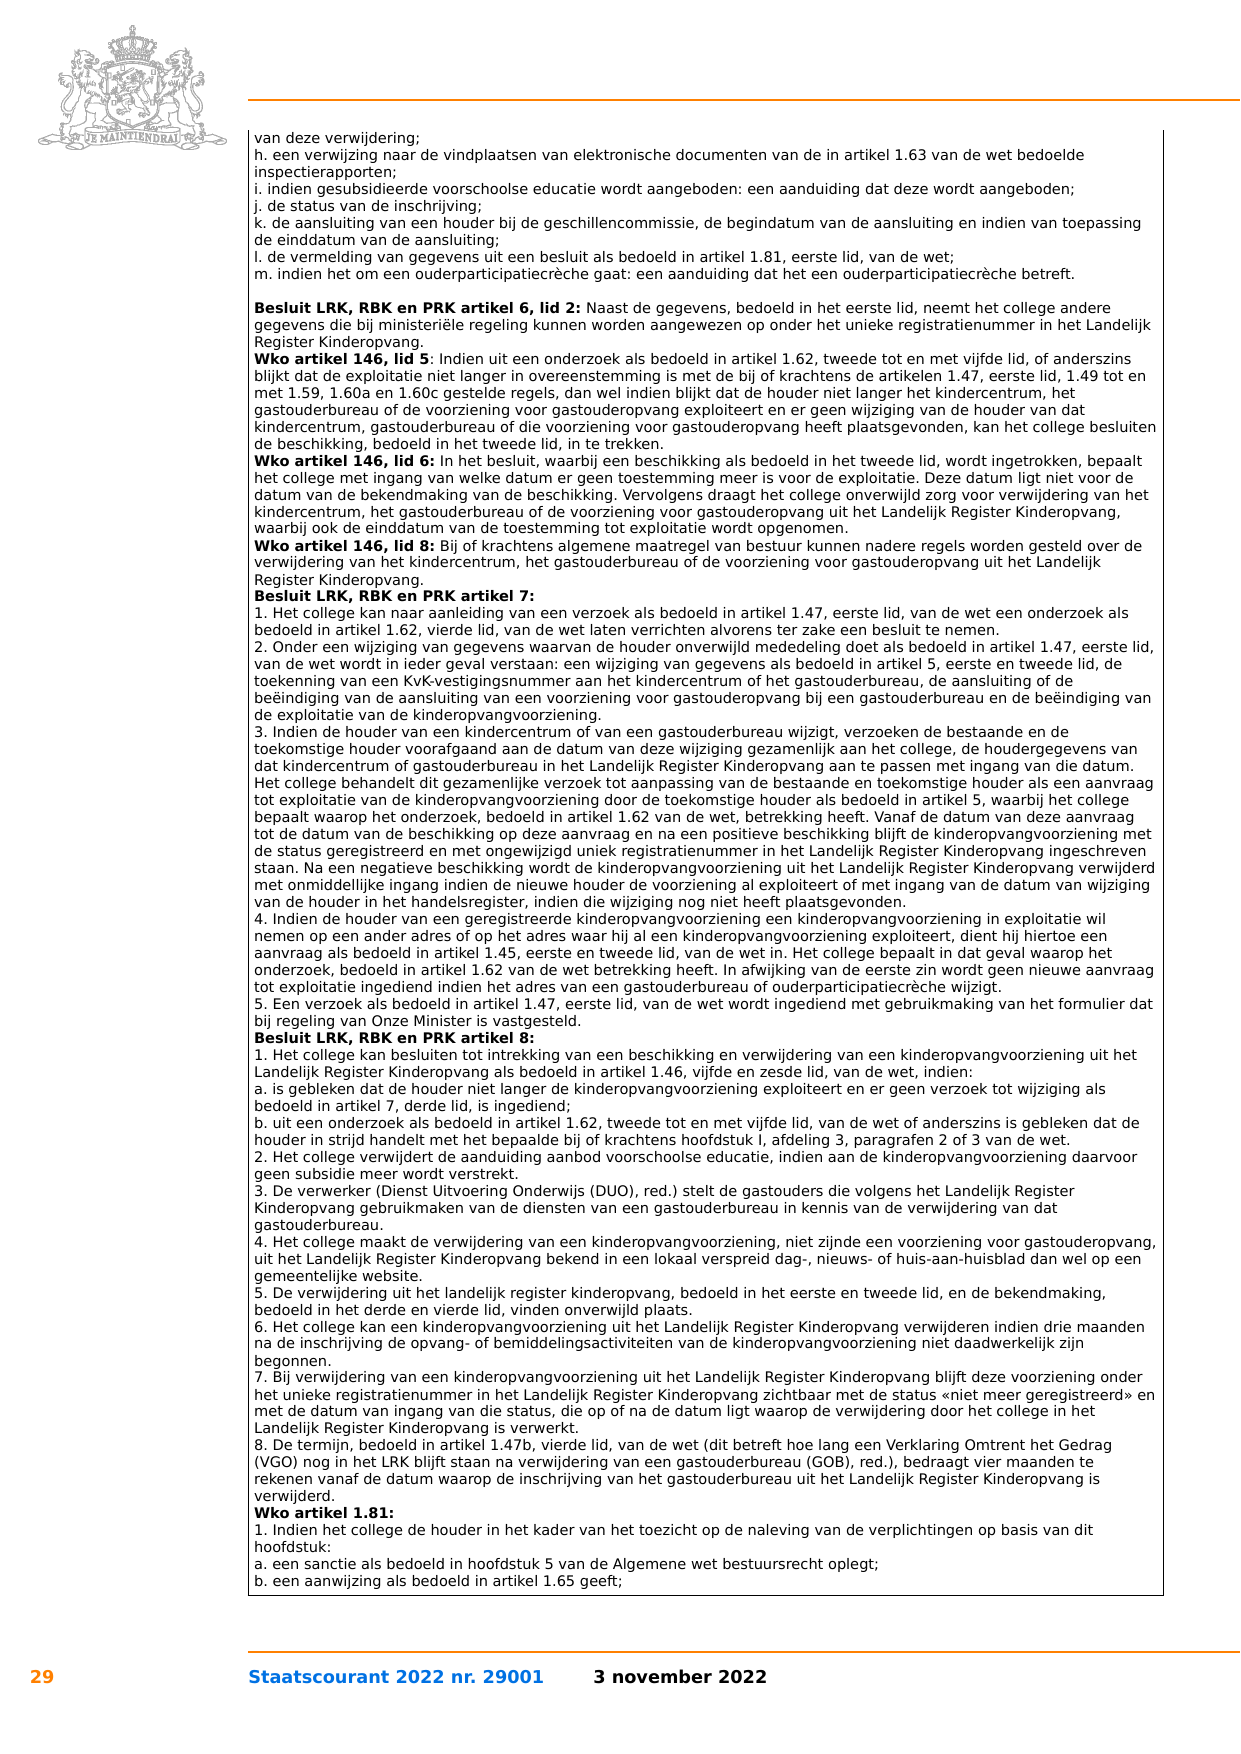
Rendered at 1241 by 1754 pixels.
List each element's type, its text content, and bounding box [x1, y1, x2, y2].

table_cell van deze verwijdering; h. een verwijzing naar de vindplaatsen van elektronische documenten van de in artikel 1.63 van de wet bedoelde inspectierapporten; i. indien gesubsidieerde voorschoolse educatie wordt aangeboden: een aanduiding dat deze wordt aangeboden; j. de status van de inschrijving; k. de aansluiting van een houder bij de geschillencommissie, de begindatum van de aansluiting en indien van toepassing de einddatum van de aansluiting; l. de vermelding van gegevens uit een besluit als bedoeld in artikel 1.81, eerste lid, van de wet; m. indien het om een ouderparticipatiecrèche gaat: een aanduiding dat het een ouderparticipatiecrèche betreft. [249, 130, 1163, 283]
table_cell [249, 283, 1163, 300]
picture [38, 25, 227, 150]
table_cell Wko artikel 146, lid 8: Bij of krachtens algemene maatregel van bestuur kunnen nadere regels worden gesteld over de verwijdering van het kindercentrum, het gastouderbureau of de voorziening voor gastouderopvang uit het Landelijk Register Kinderopvang. Besluit LRK, RBK en PRK artikel 7: 1. Het college kan naar aanleiding van een verzoek als bedoeld in artikel 1.47, eerste lid, van de wet een onderzoek als bedoeld in artikel 1.62, vierde lid, van de wet laten verrichten alvorens ter zake een besluit te nemen. 2. Onder een wijziging van gegevens waarvan de houder onverwijld mededeling doet als bedoeld in artikel 1.47, eerste lid, van de wet wordt in ieder geval verstaan: een wijziging van gegevens als bedoeld in artikel 5, eerste en tweede lid, de toekenning van een KvK-vestigingsnummer aan het kindercentrum of het gastouderbureau, de aansluiting of de beëindiging van de aansluiting van een voorziening voor gastouderopvang bij een gastouderbureau en de beëindiging van de exploitatie van de kinderopvangvoorziening. 3. Indien de houder van een kindercentrum of van een gastouderbureau wijzigt, verzoeken de bestaande en de toekomstige houder voorafgaand aan de datum van deze wijziging gezamenlijk aan het college, de houdergegevens van dat kindercentrum of gastouderbureau in het Landelijk Register Kinderopvang aan te passen met ingang van die datum. Het college behandelt dit gezamenlijke verzoek tot aanpassing van de bestaande en toekomstige houder als een aanvraag tot exploitatie van de kinderopvangvoorziening door de toekomstige houder als bedoeld in artikel 5, waarbij het college bepaalt waarop het onderzoek, bedoeld in artikel 1.62 van de wet, betrekking heeft. Vanaf de datum van deze aanvraag tot de datum van de beschikking op deze aanvraag en na een positieve beschikking blijft de kinderopvangvoorziening met de status geregistreerd en met ongewijzigd uniek registratienummer in het Landelijk Register Kinderopvang ingeschreven staan. Na een negatieve beschikking wordt de kinderopvangvoorziening uit het Landelijk Register Kinderopvang verwijderd met onmiddellijke ingang indien de nieuwe houder de voorziening al exploiteert of met ingang van de datum van wijziging van de houder in het handelsregister, indien die wijziging nog niet heeft plaatsgevonden. 4. Indien de houder van een geregistreerde kinderopvangvoorziening een kinderopvangvoorziening in exploitatie wil nemen op een ander adres of op het adres waar hij al een kinderopvangvoorziening exploiteert, dient hij hiertoe een aanvraag als bedoeld in artikel 1.45, eerste en tweede lid, van de wet in. Het college bepaalt in dat geval waarop het onderzoek, bedoeld in artikel 1.62 van de wet betrekking heeft. In afwijking van de eerste zin wordt geen nieuwe aanvraag tot exploitatie ingediend indien het adres van een gastouderbureau of ouderparticipatiecrèche wijzigt. 5. Een verzoek als bedoeld in artikel 1.47, eerste lid, van de wet wordt ingediend met gebruikmaking van het formulier dat bij regeling van Onze Minister is vastgesteld. Besluit LRK, RBK en PRK artikel 8: 1. Het college kan besluiten tot intrekking van een beschikking en verwijdering van een kinderopvangvoorziening uit het Landelijk Register Kinderopvang als bedoeld in artikel 1.46, vijfde en zesde lid, van de wet, indien: a. is gebleken dat de houder niet langer de kinderopvangvoorziening exploiteert en er geen verzoek tot wijziging als bedoeld in artikel 7, derde lid, is ingediend; b. uit een onderzoek als bedoeld in artikel 1.62, tweede tot en met vijfde lid, van de wet of anderszins is gebleken dat de houder in strijd handelt met het bepaalde bij of krachtens hoofdstuk I, afdeling 3, paragrafen 2 of 3 van de wet. 2. Het college verwijdert de aanduiding aanbod voorschoolse educatie, indien aan de kinderopvangvoorziening daarvoor geen subsidie meer wordt verstrekt. 3. De verwerker (Dienst Uitvoering Onderwijs (DUO), red.) stelt de gastouders die volgens het Landelijk Register Kinderopvang gebruikmaken van de diensten van een gastouderbureau in kennis van de verwijdering van dat gastouderbureau. 4. Het college maakt de verwijdering van een kinderopvangvoorziening, niet zijnde een voorziening voor gastouderopvang, uit het Landelijk Register Kinderopvang bekend in een lokaal verspreid dag-, nieuws- of huis-aan-huisblad dan wel op een gemeentelijke website. 5. De verwijdering uit het landelijk register kinderopvang, bedoeld in het eerste en tweede lid, en de bekendmaking, bedoeld in het derde en vierde lid, vinden onverwijld plaats. 6. Het college kan een kinderopvangvoorziening uit het Landelijk Register Kinderopvang verwijderen indien drie maanden na de inschrijving de opvang- of bemiddelingsactiviteiten van de kinderopvangvoorziening niet daadwerkelijk zijn begonnen. 7. Bij verwijdering van een kinderopvangvoorziening uit het Landelijk Register Kinderopvang blijft deze voorziening onder het unieke registratienummer in het Landelijk Register Kinderopvang zichtbaar met de status «niet meer geregistreerd» en met de datum van ingang van die status, die op of na de datum ligt waarop de verwijdering door het college in het Landelijk Register Kinderopvang is verwerkt. 8. De termijn, bedoeld in artikel 1.47b, vierde lid, van de wet (dit betreft hoe lang een Verklaring Omtrent het Gedrag (VGO) nog in het LRK blijft staan na verwijdering van een gastouderbureau (GOB), red.), bedraagt vier maanden te rekenen vanaf de datum waarop de inschrijving van het gastouderbureau uit het Landelijk Register Kinderopvang is verwijderd. Wko artikel 1.81: 1. Indien het college de houder in het kader van het toezicht op de naleving van de verplichtingen op basis van dit hoofdstuk: a. een sanctie als bedoeld in hoofdstuk 5 van de Algemene wet bestuursrecht oplegt; b. een aanwijzing als bedoeld in artikel 1.65 geeft; [249, 538, 1163, 1595]
table_cell Besluit LRK, RBK en PRK artikel 6, lid 2: Naast de gegevens, bedoeld in het eerste lid, neemt het college andere gegevens die bij ministeriële regeling kunnen worden aangewezen op onder het unieke registratienummer in het Landelijk Register Kinderopvang. Wko artikel 146, lid 5: Indien uit een onderzoek als bedoeld in artikel 1.62, tweede tot en met vijfde lid, of anderszins blijkt dat de exploitatie niet langer in overeenstemming is met de bij of krachtens de artikelen 1.47, eerste lid, 1.49 tot en met 1.59, 1.60a en 1.60c gestelde regels, dan wel indien blijkt dat de houder niet langer het kindercentrum, het gastouderbureau of de voorziening voor gastouderopvang exploiteert en er geen wijziging van de houder van dat kindercentrum, gastouderbureau of die voorziening voor gastouderopvang heeft plaatsgevonden, kan het college besluiten de beschikking, bedoeld in het tweede lid, in te trekken. Wko artikel 146, lid 6: In het besluit, waarbij een beschikking als bedoeld in het tweede lid, wordt ingetrokken, bepaalt het college met ingang van welke datum er geen toestemming meer is voor de exploitatie. Deze datum ligt niet voor de datum van de bekendmaking van de beschikking. Vervolgens draagt het college onverwijld zorg voor verwijdering van het kindercentrum, het gastouderbureau of de voorziening voor gastouderopvang uit het Landelijk Register Kinderopvang, waarbij ook de einddatum van de toestemming tot exploitatie wordt opgenomen. [249, 300, 1163, 537]
